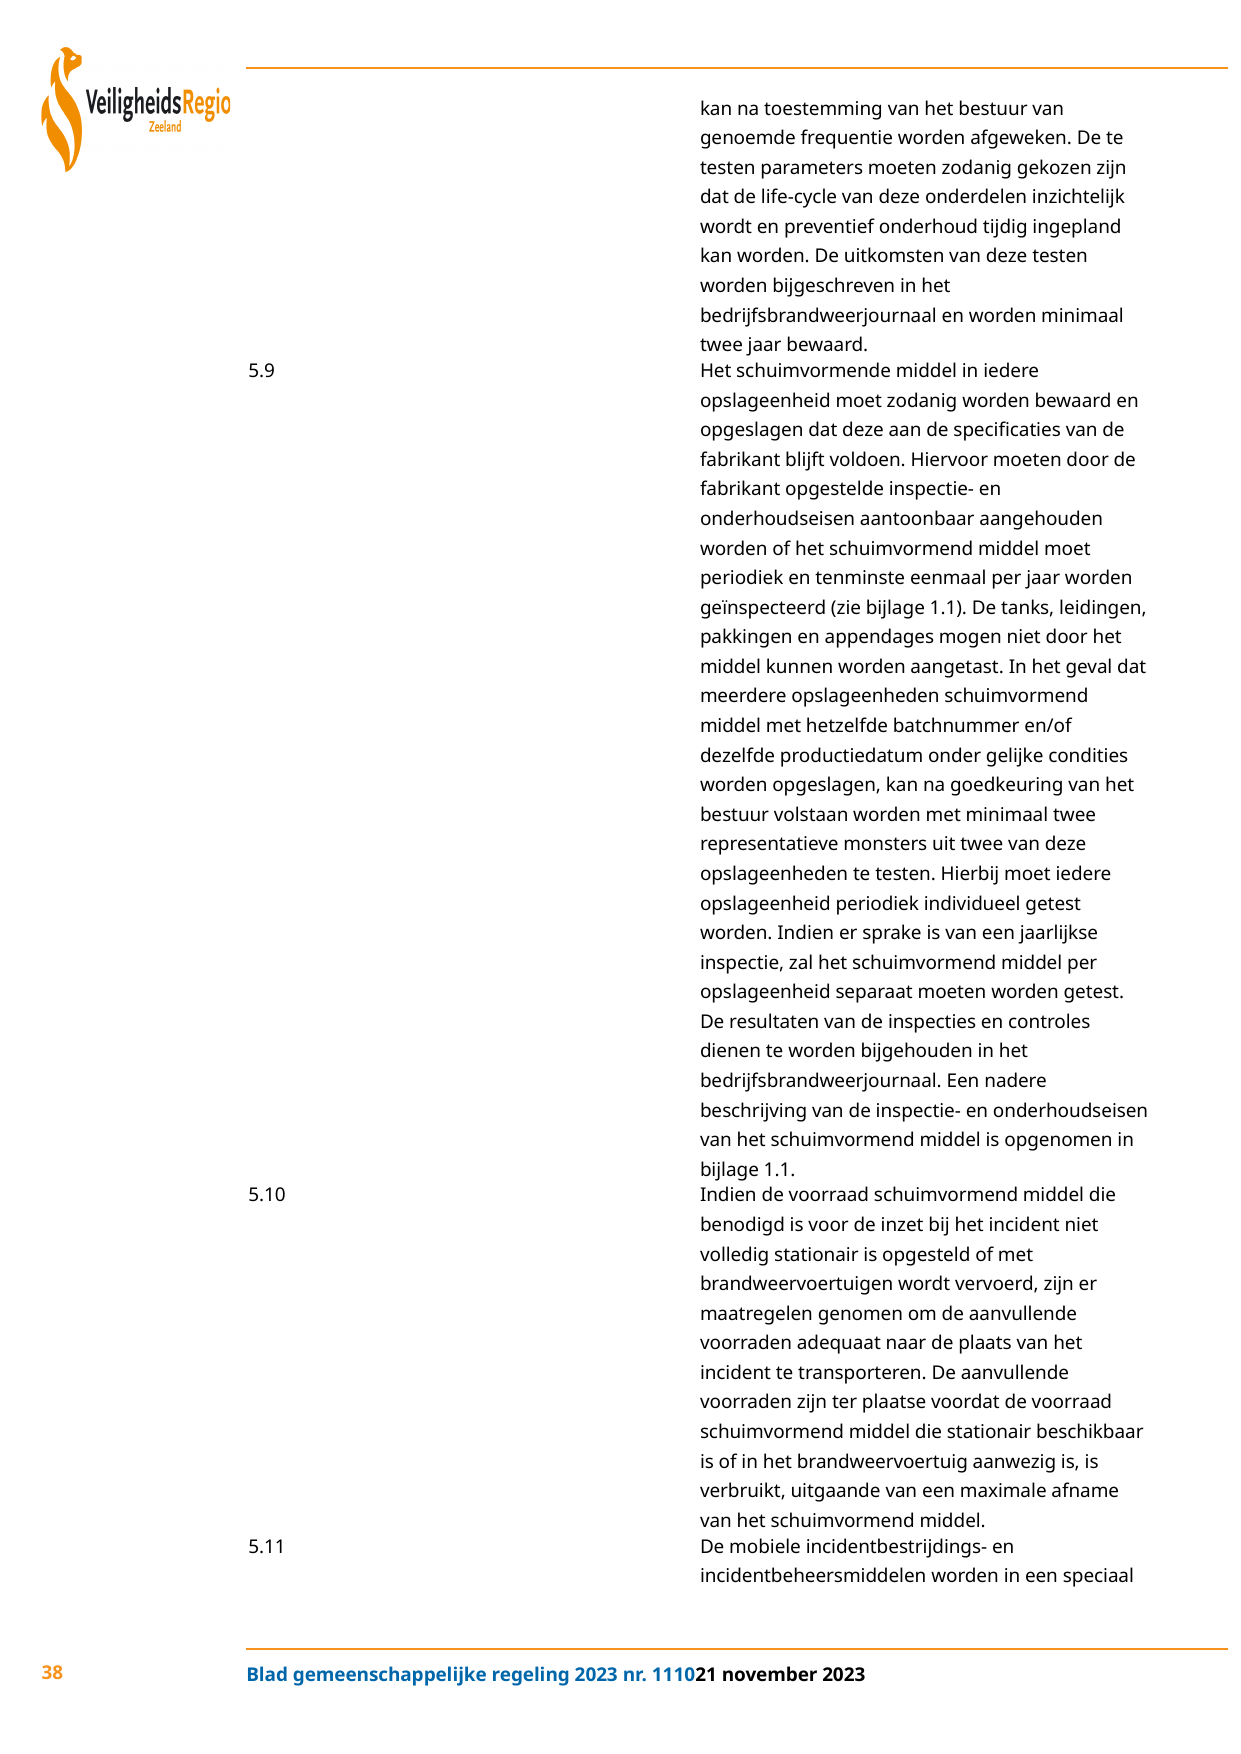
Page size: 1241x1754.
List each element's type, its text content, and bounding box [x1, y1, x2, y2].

picture [41, 47, 231, 172]
table_cell 5.9 [248, 357, 700, 1182]
table_cell 5.11 [248, 1533, 700, 1588]
table_cell Indien de voorraad schuimvormend middel die benodigd is voor de inzet bij het incident niet volledig stationair is opgesteld of met brandweervoertuigen wordt vervoerd, zijn er maatregelen genomen om de aanvullende voorraden adequaat naar de plaats van het incident te transporteren. De aanvullende voorraden zijn ter plaatse voordat de voorraad schuimvormend middel die stationair beschikbaar is of in het brandweervoertuig aanwezig is, is verbruikt, uitgaande van een maximale afname van het schuimvormend middel. [700, 1182, 1152, 1533]
table_cell De mobiele incidentbestrijdings- en incidentbeheersmiddelen worden in een speciaal [700, 1533, 1152, 1588]
table_cell 5.10 [248, 1182, 700, 1533]
table_cell Het schuimvormende middel in iedere opslageenheid moet zodanig worden bewaard en opgeslagen dat deze aan de specificaties van de fabrikant blijft voldoen. Hiervoor moeten door de fabrikant opgestelde inspectie- en onderhoudseisen aantoonbaar aangehouden worden of het schuimvormend middel moet periodiek en tenminste eenmaal per jaar worden geïnspecteerd (zie bijlage 1.1). De tanks, leidingen, pakkingen en appendages mogen niet door het middel kunnen worden aangetast. In het geval dat meerdere opslageenheden schuimvormend middel met hetzelfde batchnummer en/of dezelfde productiedatum onder gelijke condities worden opgeslagen, kan na goedkeuring van het bestuur volstaan worden met minimaal twee representatieve monsters uit twee van deze opslageenheden te testen. Hierbij moet iedere opslageenheid periodiek individueel getest worden. Indien er sprake is van een jaarlijkse inspectie, zal het schuimvormend middel per opslageenheid separaat moeten worden getest. De resultaten van de inspecties en controles dienen te worden bijgehouden in het bedrijfsbrandweerjournaal. Een nadere beschrijving van de inspectie- en onderhoudseisen van het schuimvormend middel is opgenomen in bijlage 1.1. [700, 357, 1152, 1182]
table_cell [248, 95, 700, 357]
table_cell kan na toestemming van het bestuur van genoemde frequentie worden afgeweken. De te testen parameters moeten zodanig gekozen zijn dat de life-cycle van deze onderdelen inzichtelijk wordt en preventief onderhoud tijdig ingepland kan worden. De uitkomsten van deze testen worden bijgeschreven in het bedrijfsbrandweerjournaal en worden minimaal twee jaar bewaard. [700, 95, 1152, 357]
